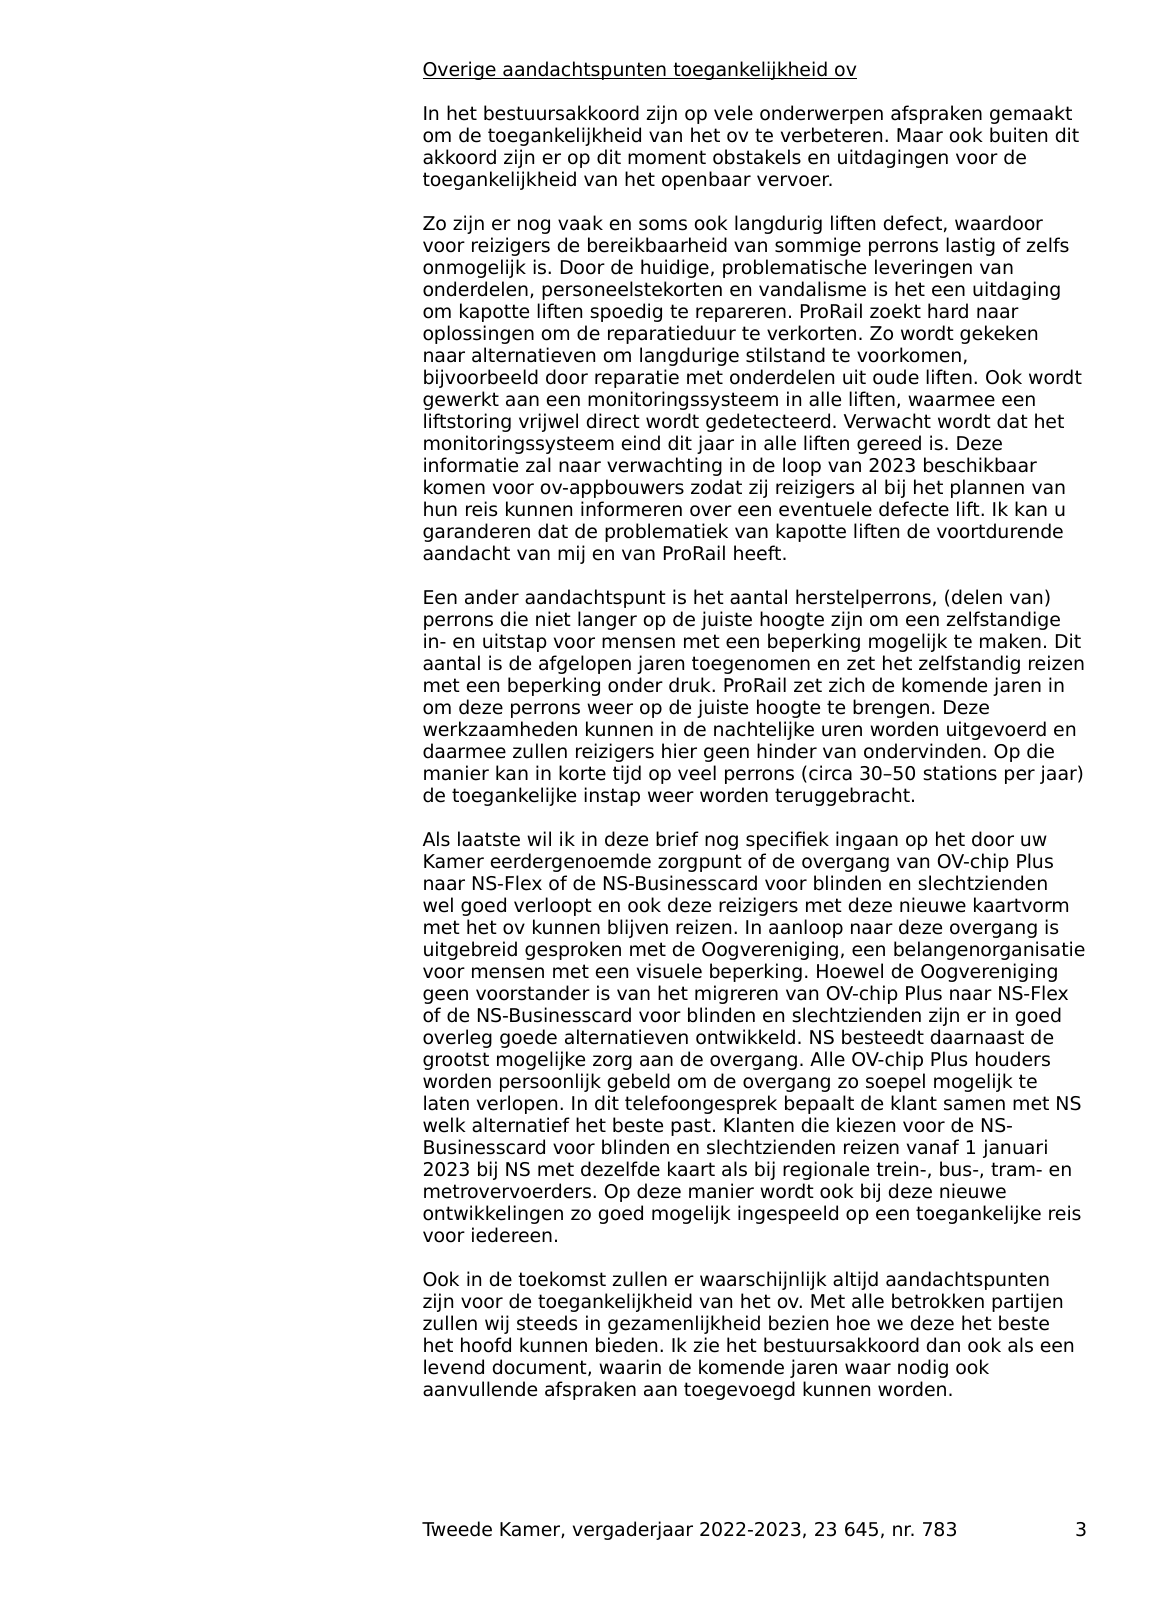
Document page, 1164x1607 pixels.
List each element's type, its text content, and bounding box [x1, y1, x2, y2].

text Ook in de toekomst zullen er waarschijnlijk altijd aandachtspunten zijn voor de toegankelijkheid van het ov. Met alle betrokken partijen zullen wij steeds in gezamenlijkheid bezien hoe we deze het beste het hoofd kunnen bieden. Ik zie het bestuursakkoord dan ook als een levend document, waarin de komende jaren waar nodig ook aanvullende afspraken aan toegevoegd kunnen worden. [422, 1269, 1087, 1401]
text Als laatste wil ik in deze brief nog specifiek ingaan op het door uw Kamer eerdergenoemde zorgpunt of de overgang van OV-chip Plus naar NS-Flex of de NS-Businesscard voor blinden en slechtzienden wel goed verloopt en ook deze reizigers met deze nieuwe kaartvorm met het ov kunnen blijven reizen. In aanloop naar deze overgang is uitgebreid gesproken met de Oogvereniging, een belangenorganisatie voor mensen met een visuele beperking. Hoewel de Oogvereniging geen voorstander is van het migreren van OV-chip Plus naar NS-Flex of de NS-Businesscard voor blinden en slechtzienden zijn er in goed overleg goede alternatieven ontwikkeld. NS besteedt daarnaast de grootst mogelijke zorg aan de overgang. Alle OV-chip Plus houders worden persoonlijk gebeld om de overgang zo soepel mogelijk te laten verlopen. In dit telefoongesprek bepaalt de klant samen met NS welk alternatief het beste past. Klanten die kiezen voor de NS-Businesscard voor blinden en slechtzienden reizen vanaf 1 januari 2023 bij NS met dezelfde kaart als bij regionale trein-, bus-, tram- en metrovervoerders. Op deze manier wordt ook bij deze nieuwe ontwikkelingen zo goed mogelijk ingespeeld op een toegankelijke reis voor iedereen. [422, 829, 1087, 1247]
text Zo zijn er nog vaak en soms ook langdurig liften defect, waardoor voor reizigers de bereikbaarheid van sommige perrons lastig of zelfs onmogelijk is. Door de huidige, problematische leveringen van onderdelen, personeelstekorten en vandalisme is het een uitdaging om kapotte liften spoedig te repareren. ProRail zoekt hard naar oplossingen om de reparatieduur te verkorten. Zo wordt gekeken naar alternatieven om langdurige stilstand te voorkomen, bijvoorbeeld door reparatie met onderdelen uit oude liften. Ook wordt gewerkt aan een monitoringssysteem in alle liften, waarmee een liftstoring vrijwel direct wordt gedetecteerd. Verwacht wordt dat het monitoringssysteem eind dit jaar in alle liften gereed is. Deze informatie zal naar verwachting in de loop van 2023 beschikbaar komen voor ov-appbouwers zodat zij reizigers al bij het plannen van hun reis kunnen informeren over een eventuele defecte lift. Ik kan u garanderen dat de problematiek van kapotte liften de voortdurende aandacht van mij en van ProRail heeft. [422, 213, 1087, 565]
subtitle Overige aandachtspunten toegankelijkheid ov [422, 59, 1087, 81]
text In het bestuursakkoord zijn op vele onderwerpen afspraken gemaakt om de toegankelijkheid van het ov te verbeteren. Maar ook buiten dit akkoord zijn er op dit moment obstakels en uitdagingen voor de toegankelijkheid van het openbaar vervoer. [422, 103, 1087, 191]
text Een ander aandachtspunt is het aantal herstelperrons, (delen van) perrons die niet langer op de juiste hoogte zijn om een zelfstandige in- en uitstap voor mensen met een beperking mogelijk te maken. Dit aantal is de afgelopen jaren toegenomen en zet het zelfstandig reizen met een beperking onder druk. ProRail zet zich de komende jaren in om deze perrons weer op de juiste hoogte te brengen. Deze werkzaamheden kunnen in de nachtelijke uren worden uitgevoerd en daarmee zullen reizigers hier geen hinder van ondervinden. Op die manier kan in korte tijd op veel perrons (circa 30–50 stations per jaar) de toegankelijke instap weer worden teruggebracht. [422, 587, 1087, 807]
